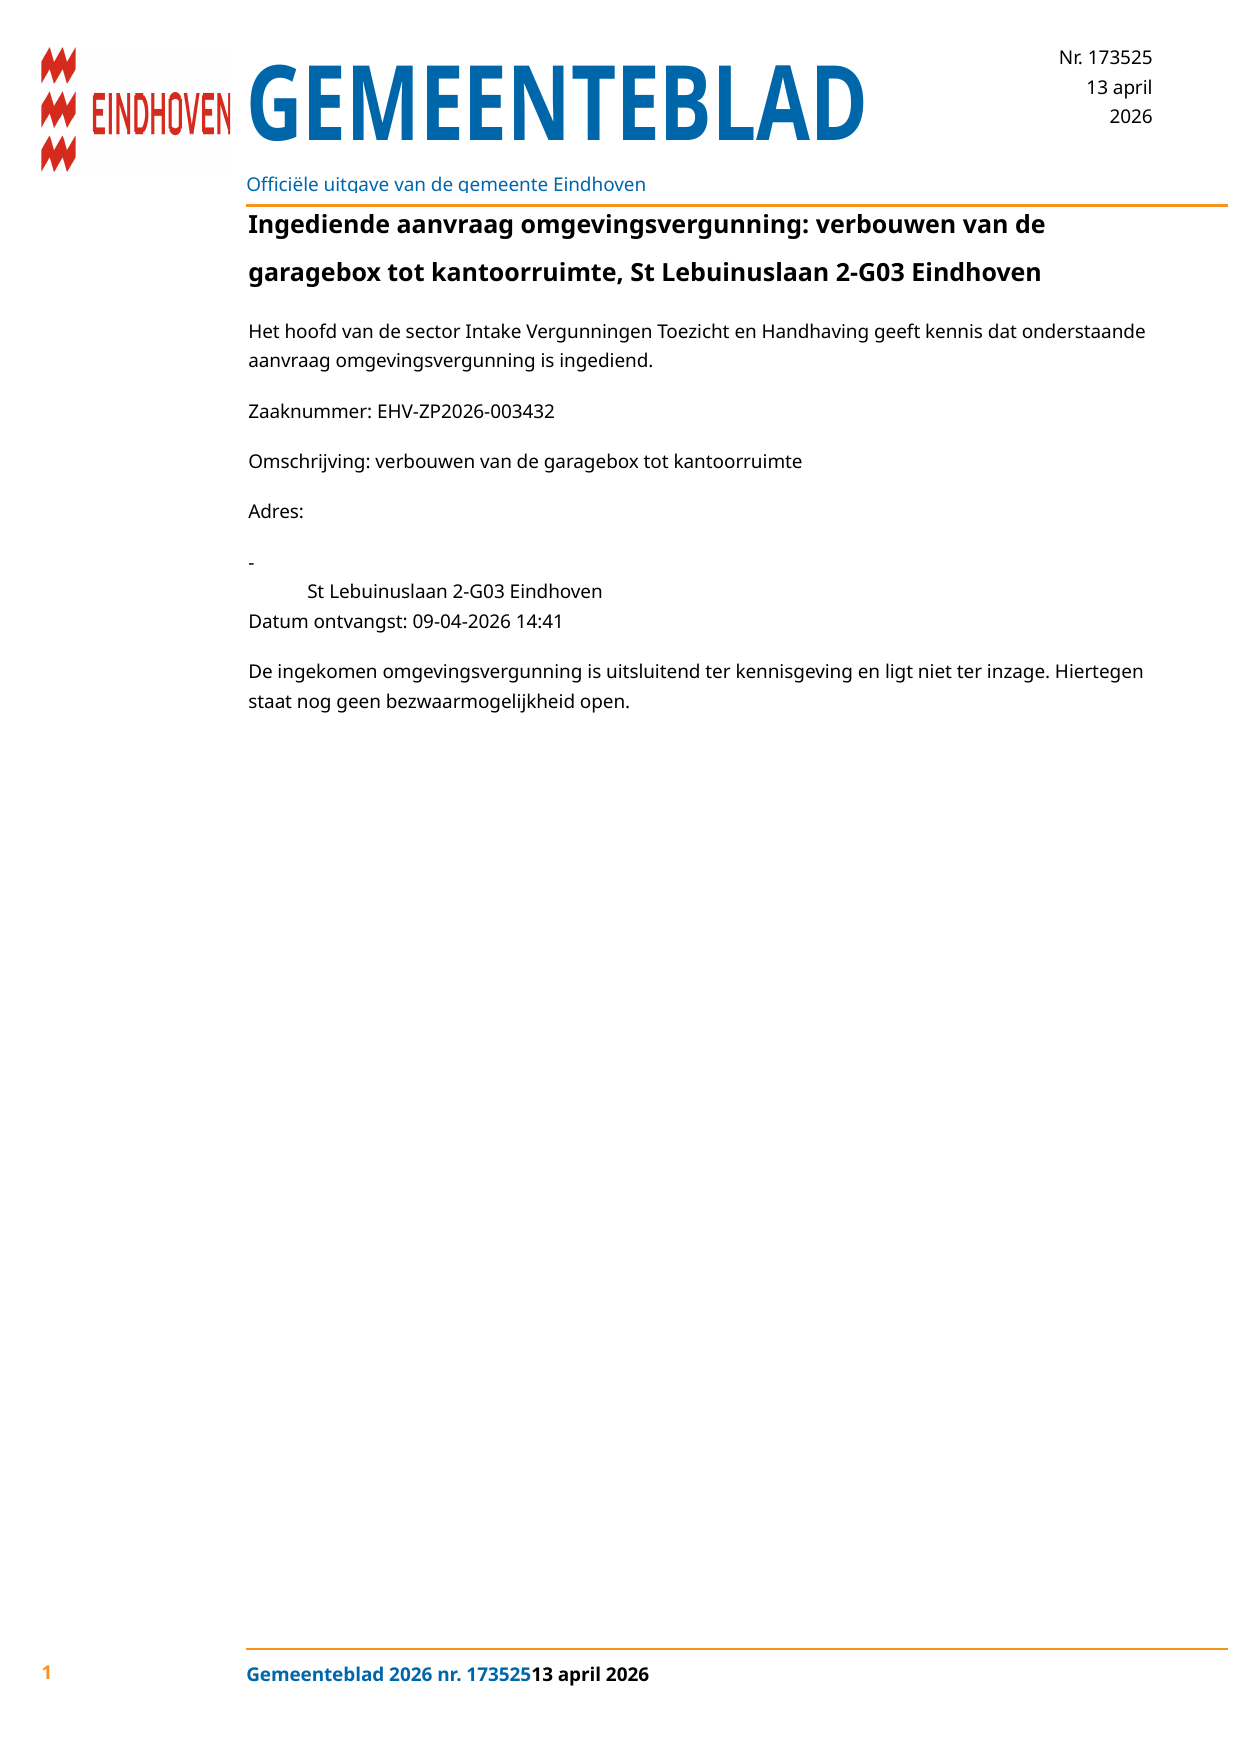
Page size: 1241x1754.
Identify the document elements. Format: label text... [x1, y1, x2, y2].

text Ingediende aanvraag omgevingsvergunning: verbouwen van de garagebox tot kantoorruimte, St Lebuinuslaan 2-G03 Eindhoven [248, 207, 1152, 288]
text Zaaknummer: EHV-ZP2026-003432 [248, 398, 1152, 424]
text Het hoofd van de sector Intake Vergunningen Toezicht en Handhaving geeft kennis dat onderstaande aanvraag omgevingsvergunning is ingediend. [248, 318, 1152, 373]
text Adres: [248, 499, 1152, 524]
list St Lebuinuslaan 2-G03 Eindhoven [248, 579, 1152, 604]
text De ingekomen omgevingsvergunning is uitsluitend ter kennisgeving en ligt niet ter inzage. Hiertegen staat nog geen bezwaarmogelijkheid open. [248, 659, 1152, 714]
text Datum ontvangst: 09-04-2026 14:41 [248, 608, 1152, 634]
picture [41, 47, 231, 172]
text Omschrijving: verbouwen van de garagebox tot kantoorruimte [248, 448, 1152, 474]
